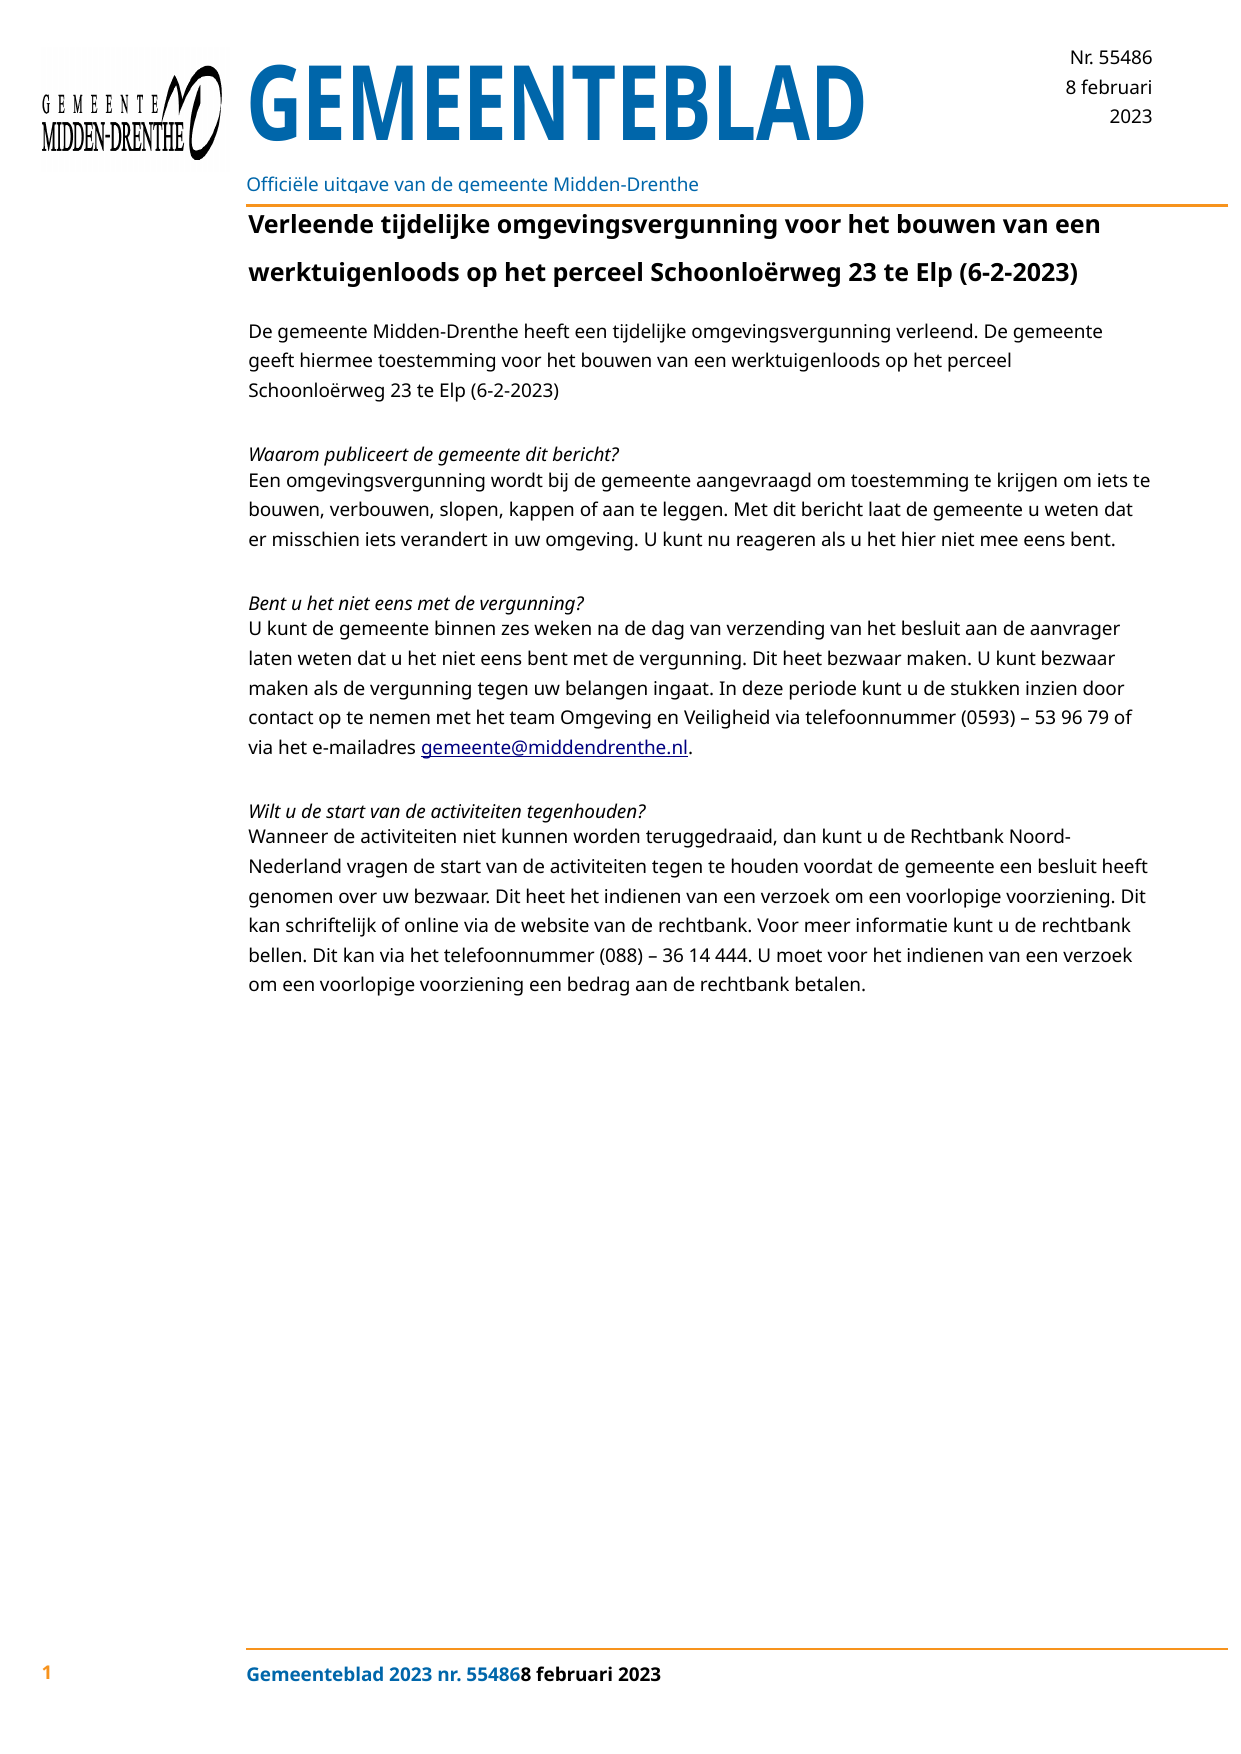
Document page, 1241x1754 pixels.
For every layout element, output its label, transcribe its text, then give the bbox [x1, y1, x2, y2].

text Een omgevingsvergunning wordt bij de gemeente aangevraagd om toestemming te krijgen om iets te bouwen, verbouwen, slopen, kappen of aan te leggen. Met dit bericht laat de gemeente u weten dat er misschien iets verandert in uw omgeving. U kunt nu reageren als u het hier niet mee eens bent. [248, 467, 1152, 552]
text Waarom publiceert de gemeente dit bericht? [248, 441, 1152, 467]
text Bent u het niet eens met de vergunning? [248, 590, 1152, 616]
text U kunt de gemeente binnen zes weken na de dag van verzending van het besluit aan de aanvrager laten weten dat u het niet eens bent met de vergunning. Dit heet bezwaar maken. U kunt bezwaar maken als de vergunning tegen uw belangen ingaat. In deze periode kunt u de stukken inzien door contact op te nemen met het team Omgeving en Veiligheid via telefoonnummer (0593) – 53 96 79 of via het e-mailadres gemeente@middendrenthe.nl. [248, 616, 1152, 760]
picture [41, 47, 231, 172]
text Verleende tijdelijke omgevingsvergunning voor het bouwen van een werktuigenloods op het perceel Schoonloërweg 23 te Elp (6-2-2023) [248, 207, 1152, 288]
text Wilt u de start van de activiteiten tegenhouden? [248, 798, 1152, 824]
text De gemeente Midden-Drenthe heeft een tijdelijke omgevingsvergunning verleend. De gemeente geeft hiermee toestemming voor het bouwen van een werktuigenloods op het perceel Schoonloërweg 23 te Elp (6-2-2023) [248, 318, 1152, 403]
text Wanneer de activiteiten niet kunnen worden teruggedraaid, dan kunt u de Rechtbank Noord-Nederland vragen de start van de activiteiten tegen te houden voordat de gemeente een besluit heeft genomen over uw bezwaar. Dit heet het indienen van een verzoek om een voorlopige voorziening. Dit kan schriftelijk of online via de website van de rechtbank. Voor meer informatie kunt u de rechtbank bellen. Dit kan via het telefoonnummer (088) – 36 14 444. U moet voor het indienen van een verzoek om een voorlopige voorziening een bedrag aan de rechtbank betalen. [248, 824, 1152, 997]
